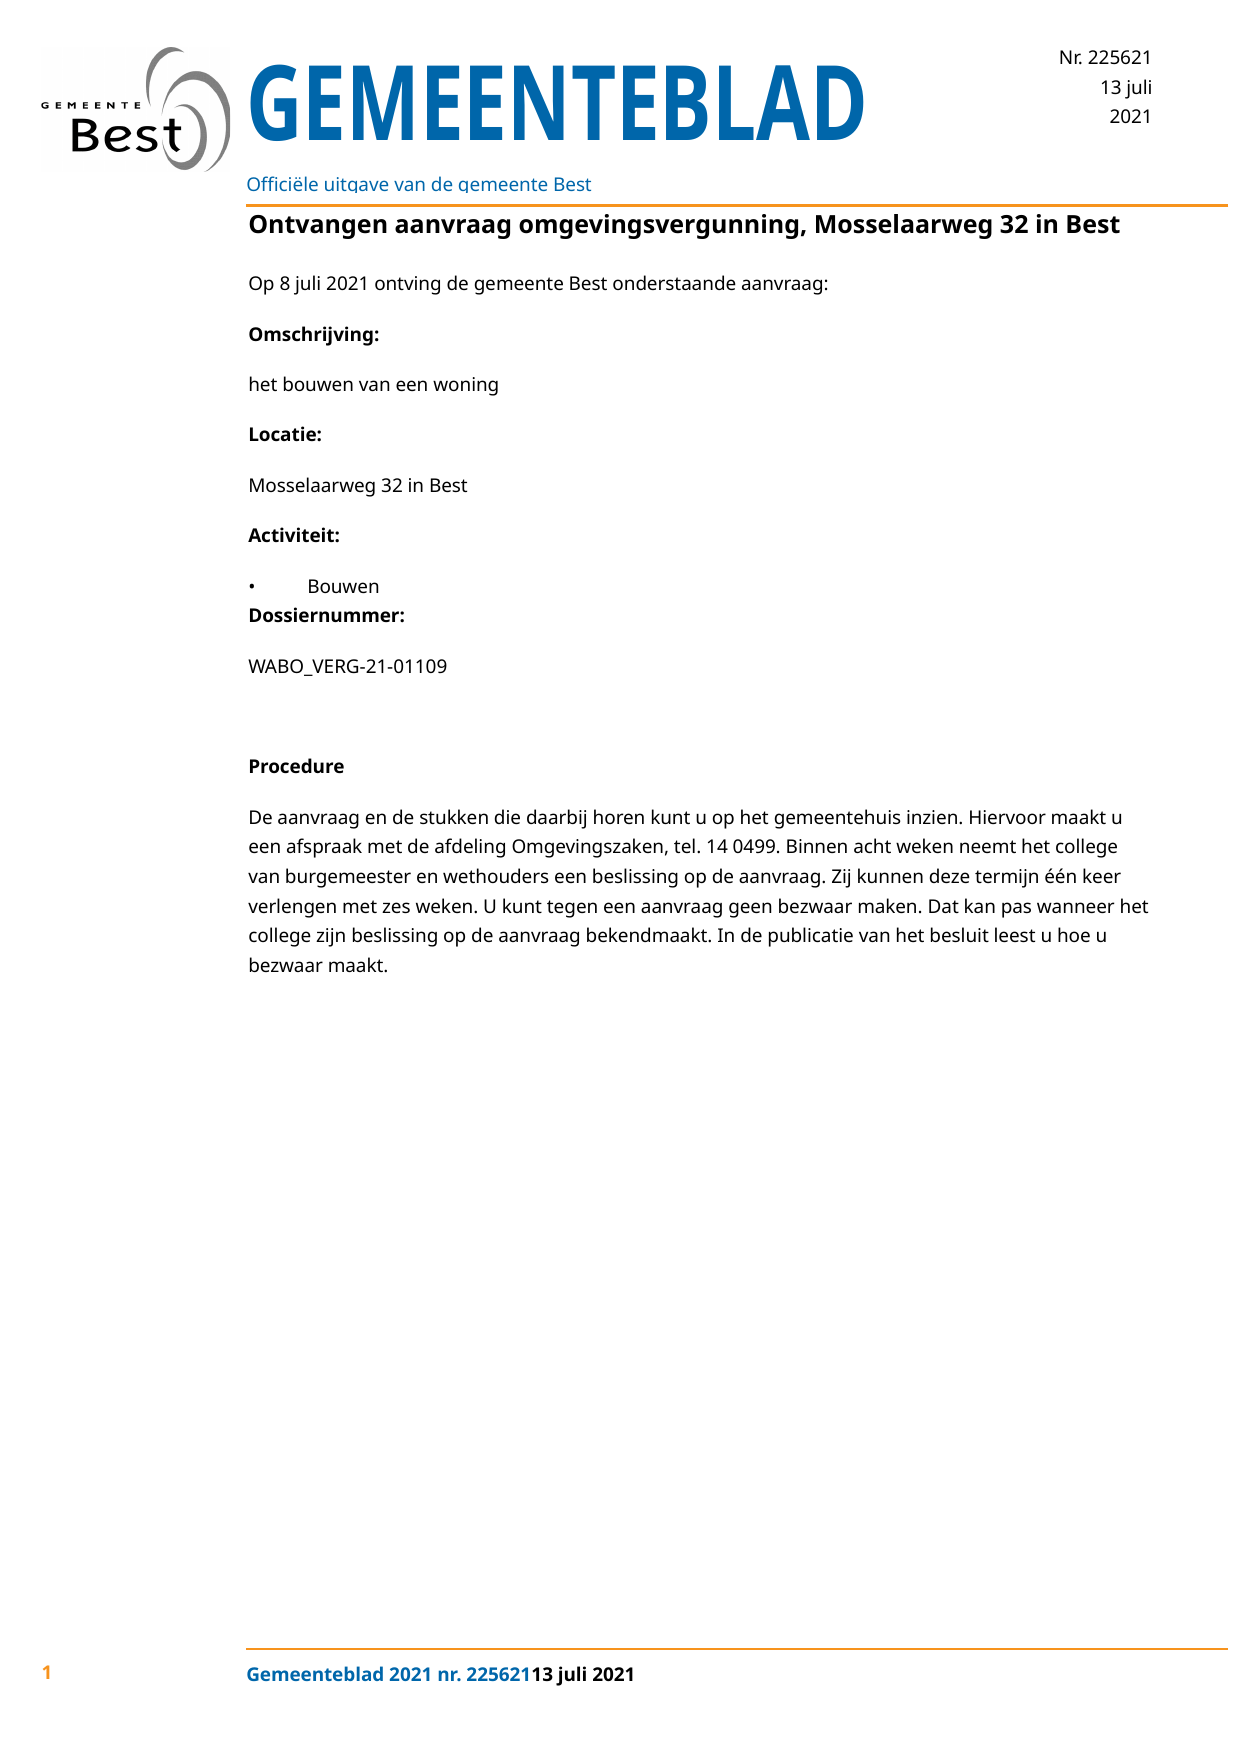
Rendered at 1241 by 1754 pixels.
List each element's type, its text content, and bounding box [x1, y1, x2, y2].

text Dossiernummer: [248, 602, 1152, 628]
list Bouwen [248, 573, 1152, 598]
text het bouwen van een woning [248, 371, 1152, 397]
text De aanvraag en de stukken die daarbij horen kunt u op het gemeentehuis inzien. Hiervoor maakt u een afspraak met de afdeling Omgevingszaken, tel. 14 0499. Binnen acht weken neemt het college van burgemeester en wethouders een beslissing op de aanvraag. Zij kunnen deze termijn één keer verlengen met zes weken. U kunt tegen een aanvraag geen bezwaar maken. Dat kan pas wanneer het college zijn beslissing op de aanvraag bekendmaakt. In de publicatie van het besluit leest u hoe u bezwaar maakt. [248, 804, 1152, 978]
text Omschrijving: [248, 321, 1152, 346]
picture [41, 47, 231, 172]
text Procedure [248, 754, 1152, 779]
text Activiteit: [248, 522, 1152, 548]
text Locatie: [248, 422, 1152, 447]
text Op 8 juli 2021 ontving de gemeente Best onderstaande aanvraag: [248, 270, 1152, 296]
text Ontvangen aanvraag omgevingsvergunning, Mosselaarweg 32 in Best [248, 207, 1152, 241]
text WABO_VERG-21-01109 [248, 653, 1152, 678]
text Mosselaarweg 32 in Best [248, 472, 1152, 498]
